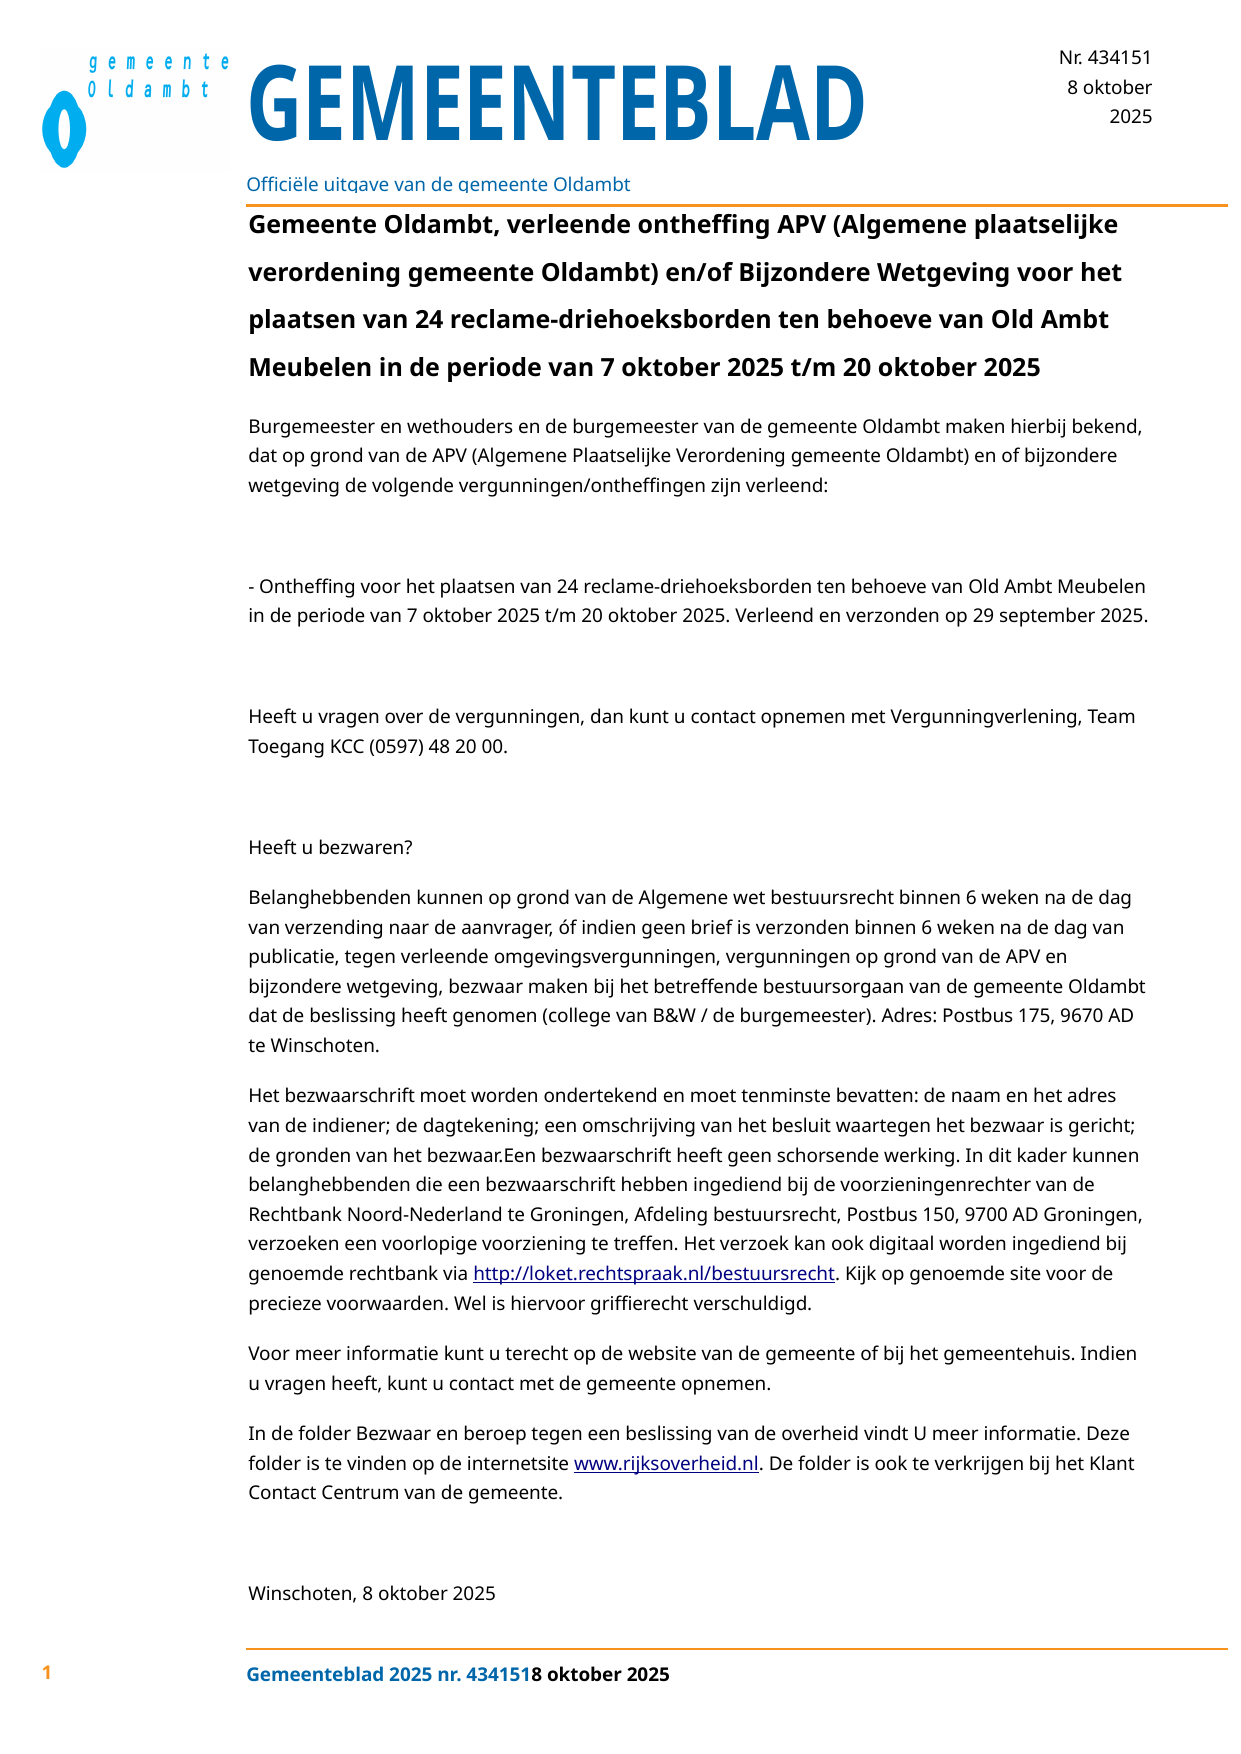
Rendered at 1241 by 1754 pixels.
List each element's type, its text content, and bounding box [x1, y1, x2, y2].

text Belanghebbenden kunnen op grond van de Algemene wet bestuursrecht binnen 6 weken na de dag van verzending naar de aanvrager, óf indien geen brief is verzonden binnen 6 weken na de dag van publicatie, tegen verleende omgevingsvergunningen, vergunningen op grond van de APV en bijzondere wetgeving, bezwaar maken bij het betreffende bestuursorgaan van de gemeente Oldambt dat de beslissing heeft genomen (college van B&W / de burgemeester). Adres: Postbus 175, 9670 AD te Winschoten. [248, 884, 1152, 1058]
text Winschoten, 8 oktober 2025 [248, 1580, 1152, 1606]
text Gemeente Oldambt, verleende ontheffing APV (Algemene plaatselijke verordening gemeente Oldambt) en/of Bijzondere Wetgeving voor het plaatsen van 24 reclame-driehoeksborden ten behoeve van Old Ambt Meubelen in de periode van 7 oktober 2025 t/m 20 oktober 2025 [248, 207, 1152, 384]
text Het bezwaarschrift moet worden ondertekend en moet tenminste bevatten: de naam en het adres van de indiener; de dagtekening; een omschrijving van het besluit waartegen het bezwaar is gericht; de gronden van het bezwaar.Een bezwaarschrift heeft geen schorsende werking. In dit kader kunnen belanghebbenden die een bezwaarschrift hebben ingediend bij de voorzieningenrechter van de Rechtbank Noord-Nederland te Groningen, Afdeling bestuursrecht, Postbus 150, 9700 AD Groningen, verzoeken een voorlopige voorziening te treffen. Het verzoek kan ook digitaal worden ingediend bij genoemde rechtbank via http://loket.rechtspraak.nl/bestuursrecht. Kijk op genoemde site voor de precieze voorwaarden. Wel is hiervoor griffierecht verschuldigd. [248, 1083, 1152, 1316]
text Heeft u bezwaren? [248, 834, 1152, 860]
text Burgemeester en wethouders en de burgemeester van de gemeente Oldambt maken hierbij bekend, dat op grond van de APV (Algemene Plaatselijke Verordening gemeente Oldambt) en of bijzondere wetgeving de volgende vergunningen/ontheffingen zijn verleend: [248, 413, 1152, 498]
text Voor meer informatie kunt u terecht op de website van de gemeente of bij het gemeentehuis. Indien u vragen heeft, kunt u contact met de gemeente opnemen. [248, 1340, 1152, 1396]
text Heeft u vragen over de vergunningen, dan kunt u contact opnemen met Vergunningverlening, Team Toegang KCC (0597) 48 20 00. [248, 703, 1152, 759]
text In de folder Bezwaar en beroep tegen een beslissing van de overheid vindt U meer informatie. Deze folder is te vinden op de internetsite www.rijksoverheid.nl. De folder is ook te verkrijgen bij het Klant Contact Centrum van de gemeente. [248, 1420, 1152, 1505]
text - Ontheffing voor het plaatsen van 24 reclame-driehoeksborden ten behoeve van Old Ambt Meubelen in de periode van 7 oktober 2025 t/m 20 oktober 2025. Verleend en verzonden op 29 september 2025. [248, 573, 1152, 628]
picture [41, 47, 231, 172]
